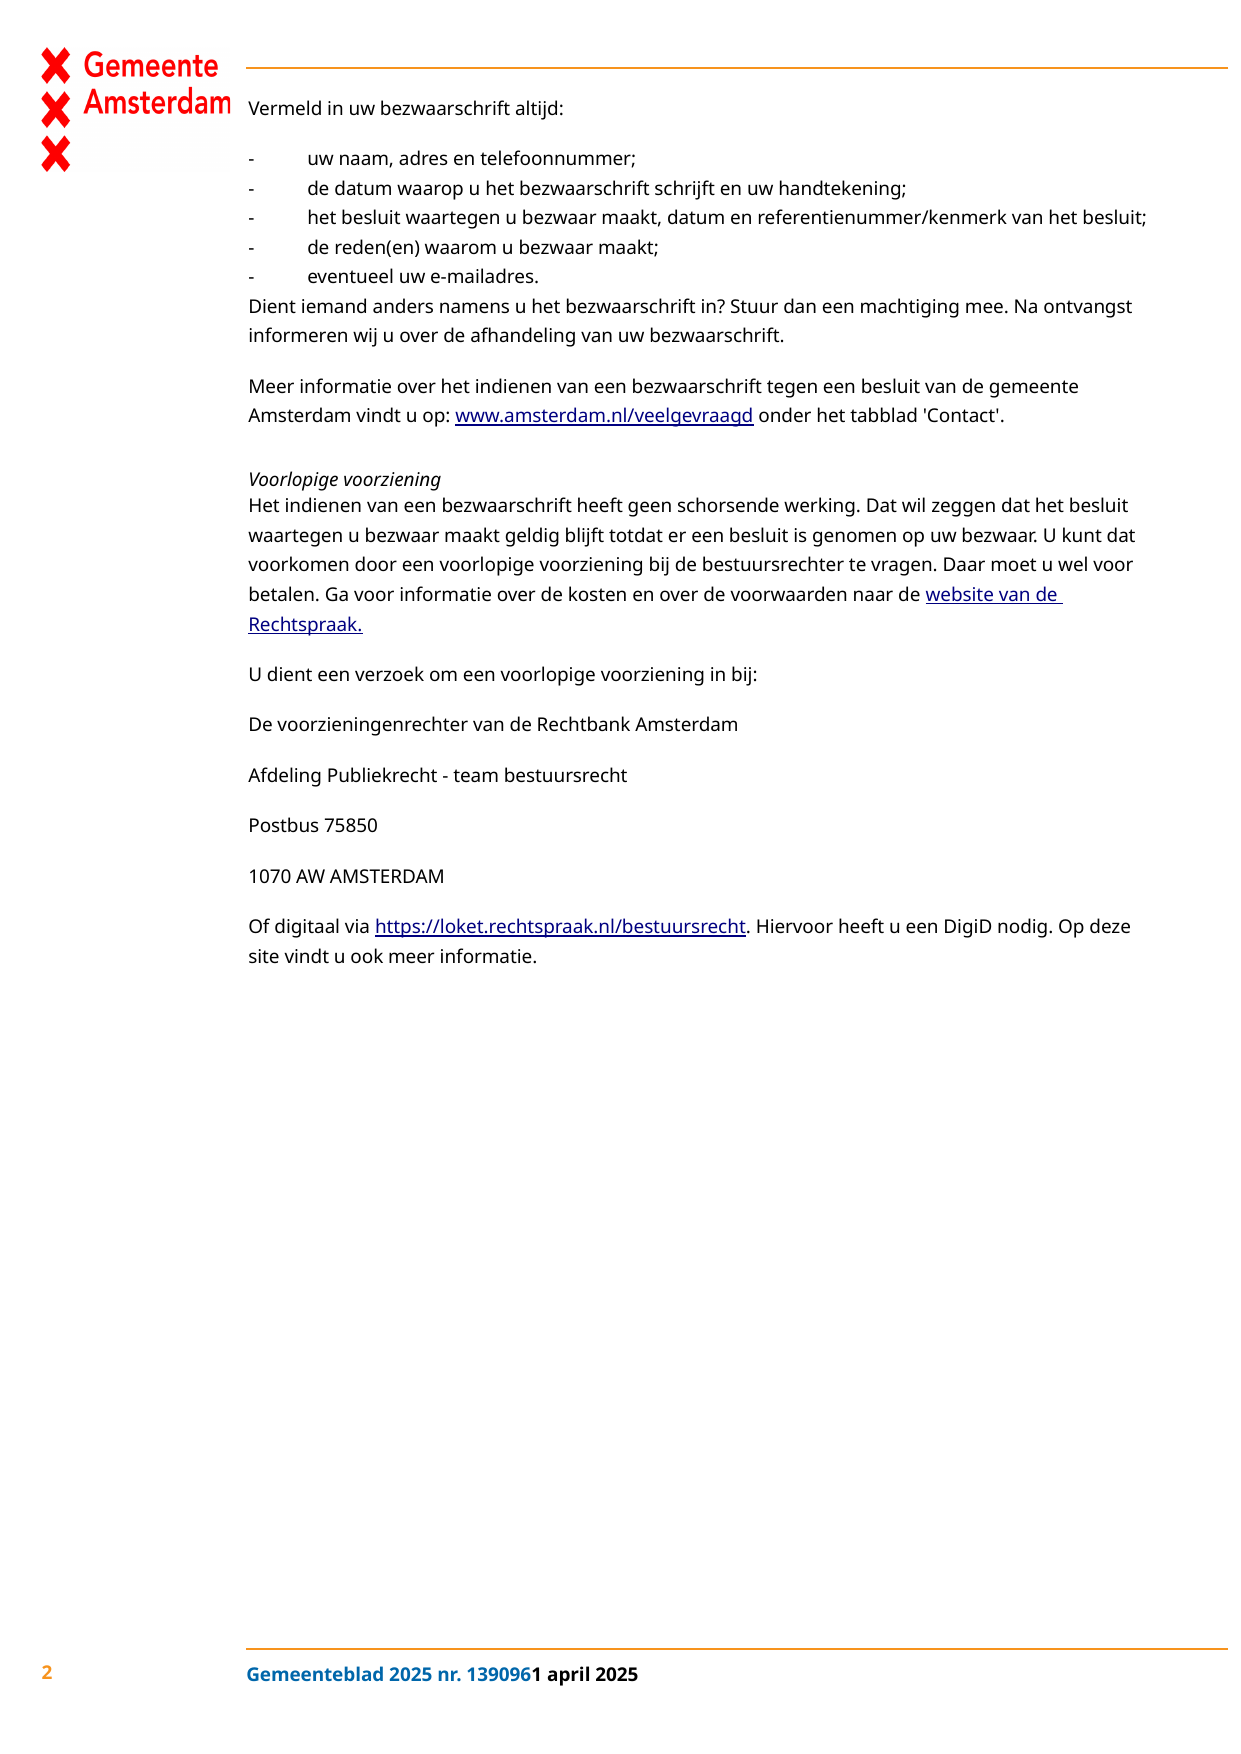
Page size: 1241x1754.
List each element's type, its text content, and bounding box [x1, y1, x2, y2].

list de reden(en) waarom u bezwaar maakt; [248, 234, 1152, 260]
text Vermeld in uw bezwaarschrift altijd: [248, 95, 1152, 121]
text 1070 AW AMSTERDAM [248, 863, 1152, 888]
text De voorzieningenrechter van de Rechtbank Amsterdam [248, 712, 1152, 737]
list het besluit waartegen u bezwaar maakt, datum en referentienummer/kenmerk van het besluit; [248, 204, 1152, 230]
text Postbus 75850 [248, 812, 1152, 838]
text U dient een verzoek om een voorlopige voorziening in bij: [248, 661, 1152, 687]
text Afdeling Publiekrecht - team bestuursrecht [248, 762, 1152, 788]
list de datum waarop u het bezwaarschrift schrijft en uw handtekening; [248, 175, 1152, 201]
text Meer informatie over het indienen van een bezwaarschrift tegen een besluit van de gemeente Amsterdam vindt u op: www.amsterdam.nl/veelgevraagd onder het tabblad 'Contact'. [248, 373, 1152, 428]
picture [41, 47, 231, 172]
text Het indienen van een bezwaarschrift heeft geen schorsende werking. Dat wil zeggen dat het besluit waartegen u bezwaar maakt geldig blijft totdat er een besluit is genomen op uw bezwaar. U kunt dat voorkomen door een voorlopige voorziening bij de bestuursrechter te vragen. Daar moet u wel voor betalen. Ga voor informatie over de kosten en over de voorwaarden naar de website van de Rechtspraak. [248, 492, 1152, 636]
text Dient iemand anders namens u het bezwaarschrift in? Stuur dan een machtiging mee. Na ontvangst informeren wij u over de afhandeling van uw bezwaarschrift. [248, 293, 1152, 348]
text Voorlopige voorziening [248, 467, 1152, 492]
list eventueel uw e-mailadres. [248, 263, 1152, 289]
text Of digitaal via https://loket.rechtspraak.nl/bestuursrecht. Hiervoor heeft u een DigiD nodig. Op deze site vindt u ook meer informatie. [248, 913, 1152, 968]
list uw naam, adres en telefoonnummer; [248, 145, 1152, 171]
